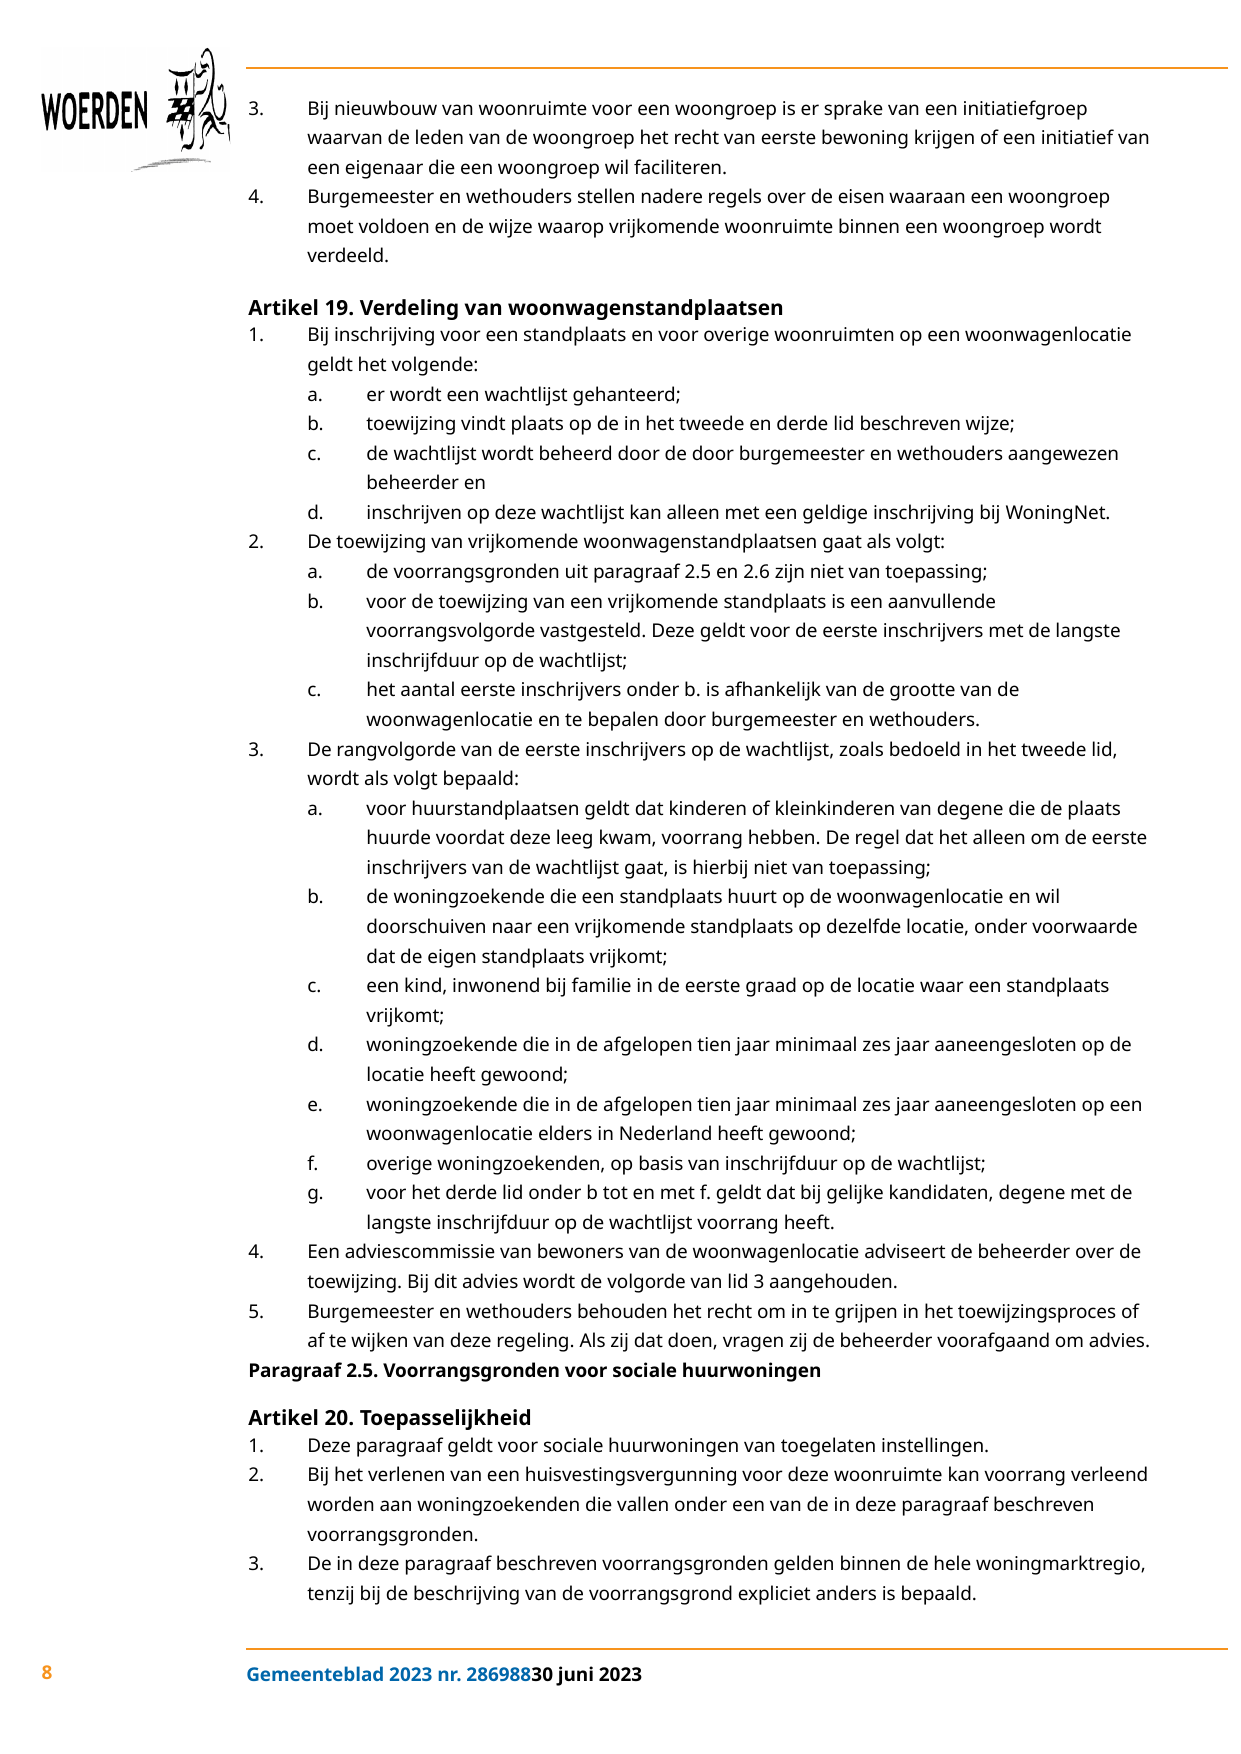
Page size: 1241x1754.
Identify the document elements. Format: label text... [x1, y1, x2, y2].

list overige woningzoekenden, op basis van inschrijfduur op de wachtlijst; [307, 1150, 1152, 1176]
list de wachtlijst wordt beheerd door de door burgemeester en wethouders aangewezen beheerder en [307, 440, 1152, 495]
list voor huurstandplaatsen geldt dat kinderen of kleinkinderen van degene die de plaats huurde voordat deze leeg kwam, voorrang hebben. De regel dat het alleen om de eerste inschrijvers van de wachtlijst gaat, is hierbij niet van toepassing; [307, 795, 1152, 880]
text Artikel 20. Toepasselijkheid [248, 1403, 1152, 1432]
text Artikel 19. Verdeling van woonwagenstandplaatsen [248, 293, 1152, 322]
list er wordt een wachtlijst gehanteerd; [307, 381, 1152, 406]
list Bij inschrijving voor een standplaats en voor overige woonruimten op een woonwagenlocatie geldt het volgende: [248, 322, 1152, 377]
text Paragraaf 2.5. Voorrangsgronden voor sociale huurwoningen [248, 1357, 1152, 1383]
list De toewijzing van vrijkomende woonwagenstandplaatsen gaat als volgt: [248, 529, 1152, 554]
list woningzoekende die in de afgelopen tien jaar minimaal zes jaar aaneengesloten op de locatie heeft gewoond; [307, 1032, 1152, 1087]
list het aantal eerste inschrijvers onder b. is afhankelijk van de grootte van de woonwagenlocatie en te bepalen door burgemeester en wethouders. [307, 677, 1152, 732]
list een kind, inwonend bij familie in de eerste graad op de locatie waar een standplaats vrijkomt; [307, 972, 1152, 1028]
picture [41, 47, 231, 172]
list woningzoekende die in de afgelopen tien jaar minimaal zes jaar aaneengesloten op een woonwagenlocatie elders in Nederland heeft gewoond; [307, 1091, 1152, 1146]
list Deze paragraaf geldt voor sociale huurwoningen van toegelaten instellingen. [248, 1432, 1152, 1458]
list Burgemeester en wethouders behouden het recht om in te grijpen in het toewijzingsproces of af te wijken van deze regeling. Als zij dat doen, vragen zij de beheerder voorafgaand om advies. [248, 1298, 1152, 1353]
list De rangvolgorde van de eerste inschrijvers op de wachtlijst, zoals bedoeld in het tweede lid, wordt als volgt bepaald: [248, 736, 1152, 791]
list Een adviescommissie van bewoners van de woonwagenlocatie adviseert de beheerder over de toewijzing. Bij dit advies wordt de volgorde van lid 3 aangehouden. [248, 1239, 1152, 1294]
list de voorrangsgronden uit paragraaf 2.5 en 2.6 zijn niet van toepassing; [307, 558, 1152, 584]
list de woningzoekende die een standplaats huurt op de woonwagenlocatie en wil doorschuiven naar een vrijkomende standplaats op dezelfde locatie, onder voorwaarde dat de eigen standplaats vrijkomt; [307, 884, 1152, 968]
list Bij het verlenen van een huisvestingsvergunning voor deze woonruimte kan voorrang verleend worden aan woningzoekenden die vallen onder een van de in deze paragraaf beschreven voorrangsgronden. [248, 1462, 1152, 1546]
list voor de toewijzing van een vrijkomende standplaats is een aanvullende voorrangsvolgorde vastgesteld. Deze geldt voor de eerste inschrijvers met de langste inschrijfduur op de wachtlijst; [307, 588, 1152, 673]
list toewijzing vindt plaats op de in het tweede en derde lid beschreven wijze; [307, 410, 1152, 436]
list Bij nieuwbouw van woonruimte voor een woongroep is er sprake van een initiatiefgroep waarvan de leden van de woongroep het recht van eerste bewoning krijgen of een initiatief van een eigenaar die een woongroep wil faciliteren. [248, 95, 1152, 180]
list De in deze paragraaf beschreven voorrangsgronden gelden binnen de hele woningmarktregio, tenzij bij de beschrijving van de voorrangsgrond expliciet anders is bepaald. [248, 1550, 1152, 1606]
list voor het derde lid onder b tot en met f. geldt dat bij gelijke kandidaten, degene met de langste inschrijfduur op de wachtlijst voorrang heeft. [307, 1179, 1152, 1235]
list Burgemeester en wethouders stellen nadere regels over de eisen waaraan een woongroep moet voldoen en de wijze waarop vrijkomende woonruimte binnen een woongroep wordt verdeeld. [248, 183, 1152, 268]
list inschrijven op deze wachtlijst kan alleen met een geldige inschrijving bij WoningNet. [307, 499, 1152, 525]
